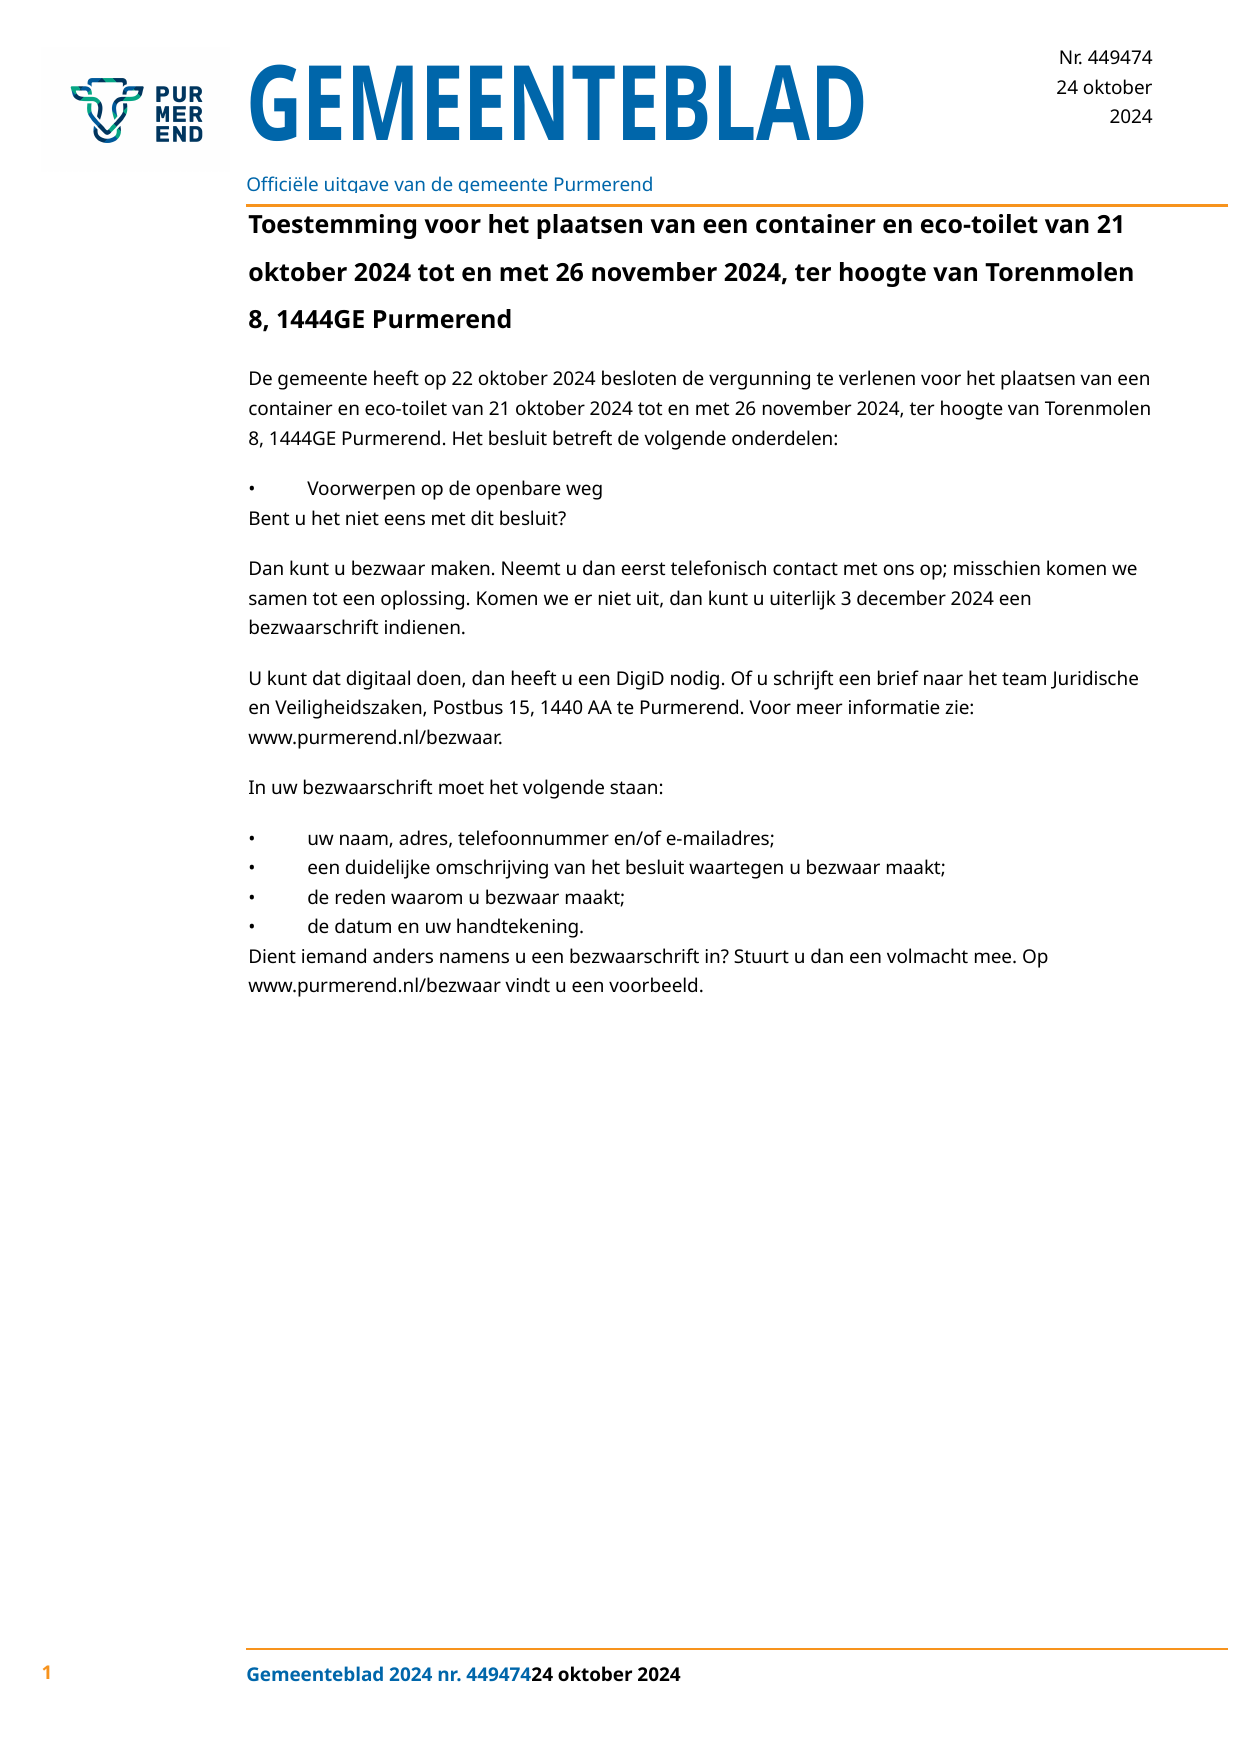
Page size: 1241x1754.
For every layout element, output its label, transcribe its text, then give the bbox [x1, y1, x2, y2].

list Voorwerpen op de openbare weg [248, 475, 1152, 501]
text De gemeente heeft op 22 oktober 2024 besloten de vergunning te verlenen voor het plaatsen van een container en eco-toilet van 21 oktober 2024 tot en met 26 november 2024, ter hoogte van Torenmolen 8, 1444GE Purmerend. Het besluit betreft de volgende onderdelen: [248, 366, 1152, 450]
text Toestemming voor het plaatsen van een container en eco-toilet van 21 oktober 2024 tot en met 26 november 2024, ter hoogte van Torenmolen 8, 1444GE Purmerend [248, 207, 1152, 336]
text U kunt dat digitaal doen, dan heeft u een DigiD nodig. Of u schrijft een brief naar het team Juridische en Veiligheidszaken, Postbus 15, 1440 AA te Purmerend. Voor meer informatie zie: www.purmerend.nl/bezwaar. [248, 665, 1152, 749]
picture [41, 47, 231, 172]
list uw naam, adres, telefoonnummer en/of e-mailadres; [248, 825, 1152, 850]
list de datum en uw handtekening. [248, 913, 1152, 939]
list de reden waarom u bezwaar maakt; [248, 884, 1152, 909]
text Dient iemand anders namens u een bezwaarschrift in? Stuurt u dan een volmacht mee. Op www.purmerend.nl/bezwaar vindt u een voorbeeld. [248, 943, 1152, 998]
list een duidelijke omschrijving van het besluit waartegen u bezwaar maakt; [248, 854, 1152, 880]
text Bent u het niet eens met dit besluit? [248, 505, 1152, 530]
text Dan kunt u bezwaar maken. Neemt u dan eerst telefonisch contact met ons op; misschien komen we samen tot een oplossing. Komen we er niet uit, dan kunt u uiterlijk 3 december 2024 een bezwaarschrift indienen. [248, 555, 1152, 640]
text In uw bezwaarschrift moet het volgende staan: [248, 774, 1152, 800]
